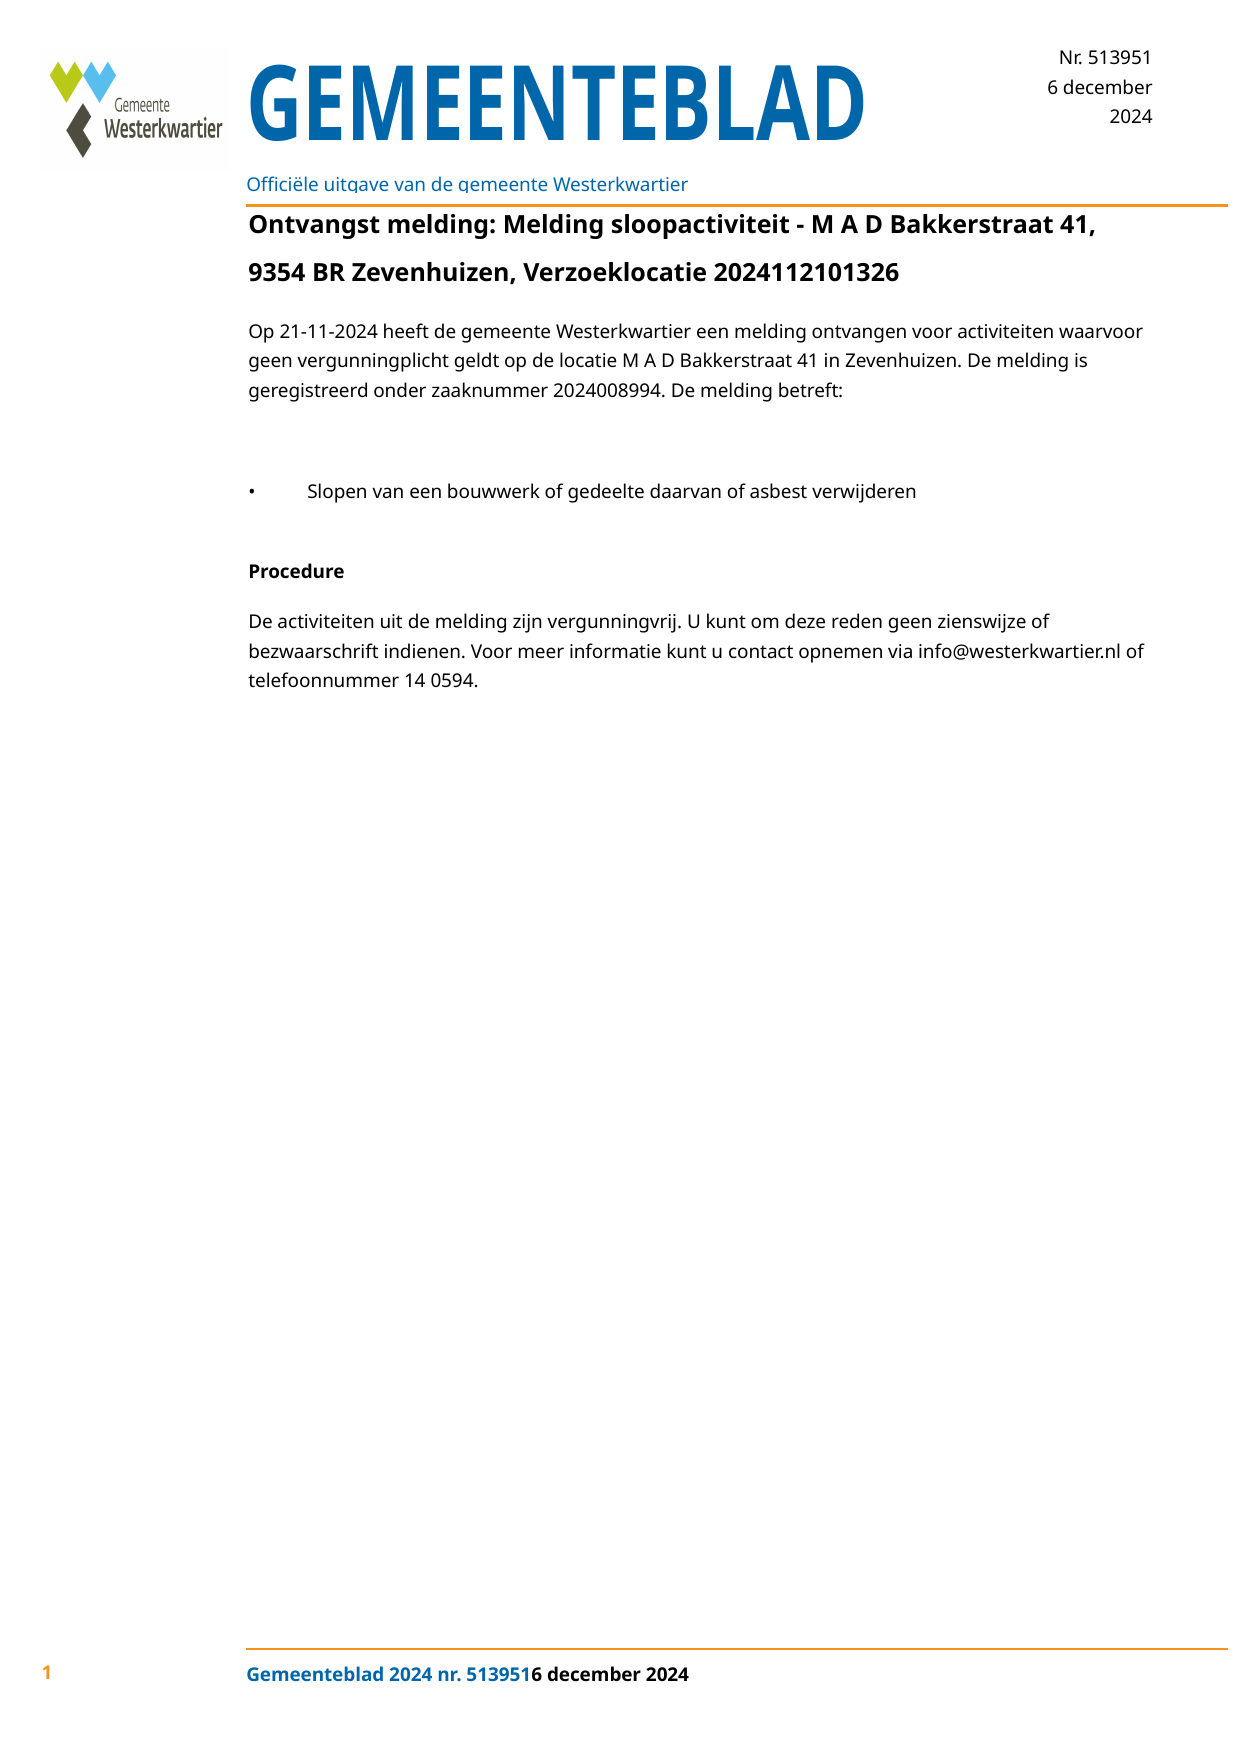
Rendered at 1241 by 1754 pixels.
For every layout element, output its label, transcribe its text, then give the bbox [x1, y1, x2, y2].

text Ontvangst melding: Melding sloopactiviteit - M A D Bakkerstraat 41, 9354 BR Zevenhuizen, Verzoeklocatie 2024112101326 [248, 207, 1152, 288]
text Op 21-11-2024 heeft de gemeente Westerkwartier een melding ontvangen voor activiteiten waarvoor geen vergunningplicht geldt op de locatie M A D Bakkerstraat 41 in Zevenhuizen. De melding is geregistreerd onder zaaknummer 2024008994. De melding betreft: [248, 318, 1152, 403]
list Slopen van een bouwwerk of gedeelte daarvan of asbest verwijderen [248, 478, 1152, 504]
picture [41, 47, 231, 172]
text De activiteiten uit de melding zijn vergunningvrij. U kunt om deze reden geen zienswijze of bezwaarschrift indienen. Voor meer informatie kunt u contact opnemen via info@westerkwartier.nl of telefoonnummer 14 0594. [248, 608, 1152, 693]
text Procedure [248, 558, 1152, 584]
